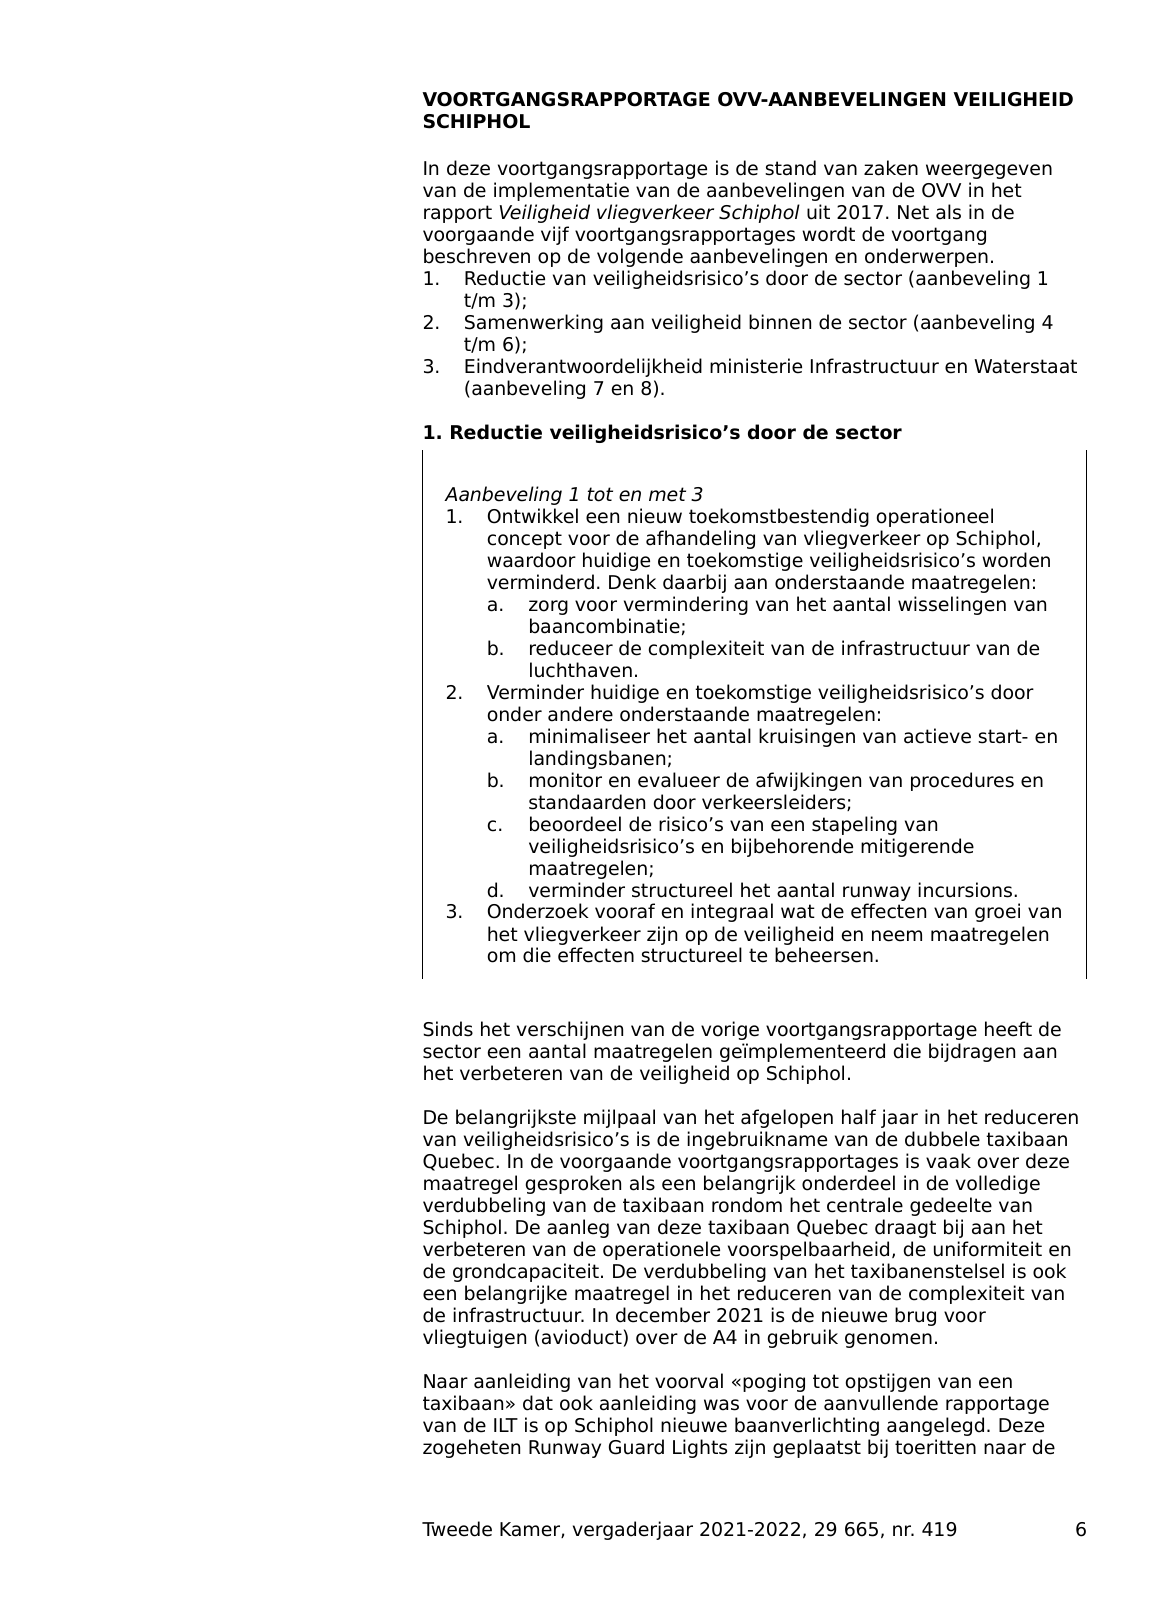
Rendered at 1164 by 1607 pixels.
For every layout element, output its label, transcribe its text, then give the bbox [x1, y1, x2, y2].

text De belangrijkste mijlpaal van het afgelopen half jaar in het reduceren van veiligheidsrisico’s is de ingebruikname van de dubbele taxibaan Quebec. In de voorgaande voortgangsrapportages is vaak over deze maatregel gesproken als een belangrijk onderdeel in de volledige verdubbeling van de taxibaan rondom het centrale gedeelte van Schiphol. De aanleg van deze taxibaan Quebec draagt bij aan het verbeteren van de operationele voorspelbaarheid, de uniformiteit en de grondcapaciteit. De verdubbeling van het taxibanenstelsel is ook een belangrijke maatregel in het reduceren van de complexiteit van de infrastructuur. In december 2021 is de nieuwe brug voor vliegtuigen (avioduct) over de A4 in gebruik genomen. [422, 1107, 1087, 1349]
text Naar aanleiding van het voorval «poging tot opstijgen van een taxibaan» dat ook aanleiding was voor de aanvullende rapportage van de ILT is op Schiphol nieuwe baanverlichting aangelegd. Deze zogeheten Runway Guard Lights zijn geplaatst bij toeritten naar de [422, 1371, 1087, 1459]
text 2. Samenwerking aan veiligheid binnen de sector (aanbeveling 4 t/m 6); [422, 312, 1087, 356]
subtitle 1. Reductie veiligheidsrisico’s door de sector [422, 422, 1087, 444]
subtitle VOORTGANGSRAPPORTAGE OVV-AANBEVELINGEN VEILIGHEID SCHIPHOL [77, 89, 1087, 133]
text 1. Reductie van veiligheidsrisico’s door de sector (aanbeveling 1 t/m 3); [422, 268, 1087, 312]
text In deze voortgangsrapportage is de stand van zaken weergegeven van de implementatie van de aanbevelingen van de OVV in het rapport Veiligheid vliegverkeer Schiphol uit 2017. Net als in de voorgaande vijf voortgangsrapportages wordt de voortgang beschreven op de volgende aanbevelingen en onderwerpen. [422, 158, 1087, 268]
table_header Aanbeveling 1 tot en met 3 1. Ontwikkel een nieuw toekomstbestendig operationeel concept voor de afhandeling van vliegverkeer op Schiphol, waardoor huidige en toekomstige veiligheidsrisico’s worden verminderd. Denk daarbij aan onderstaande maatregelen: a. zorg voor vermindering van het aantal wisselingen van baancombinatie; b. reduceer de complexiteit van de infrastructuur van de luchthaven. 2. Verminder huidige en toekomstige veiligheidsrisico’s door onder andere onderstaande maatregelen: a. minimaliseer het aantal kruisingen van actieve start- en landingsbanen; b. monitor en evalueer de afwijkingen van procedures en standaarden door verkeersleiders; c. beoordeel de risico’s van een stapeling van veiligheidsrisico’s en bijbehorende mitigerende maatregelen; d. verminder structureel het aantal runway incursions. 3. Onderzoek vooraf en integraal wat de effecten van groei van het vliegverkeer zijn op de veiligheid en neem maatregelen om die effecten structureel te beheersen. [423, 450, 1086, 979]
text 3. Eindverantwoordelijkheid ministerie Infrastructuur en Waterstaat (aanbeveling 7 en 8). [422, 356, 1087, 400]
text Sinds het verschijnen van de vorige voortgangsrapportage heeft de sector een aantal maatregelen geïmplementeerd die bijdragen aan het verbeteren van de veiligheid op Schiphol. [422, 1019, 1087, 1085]
